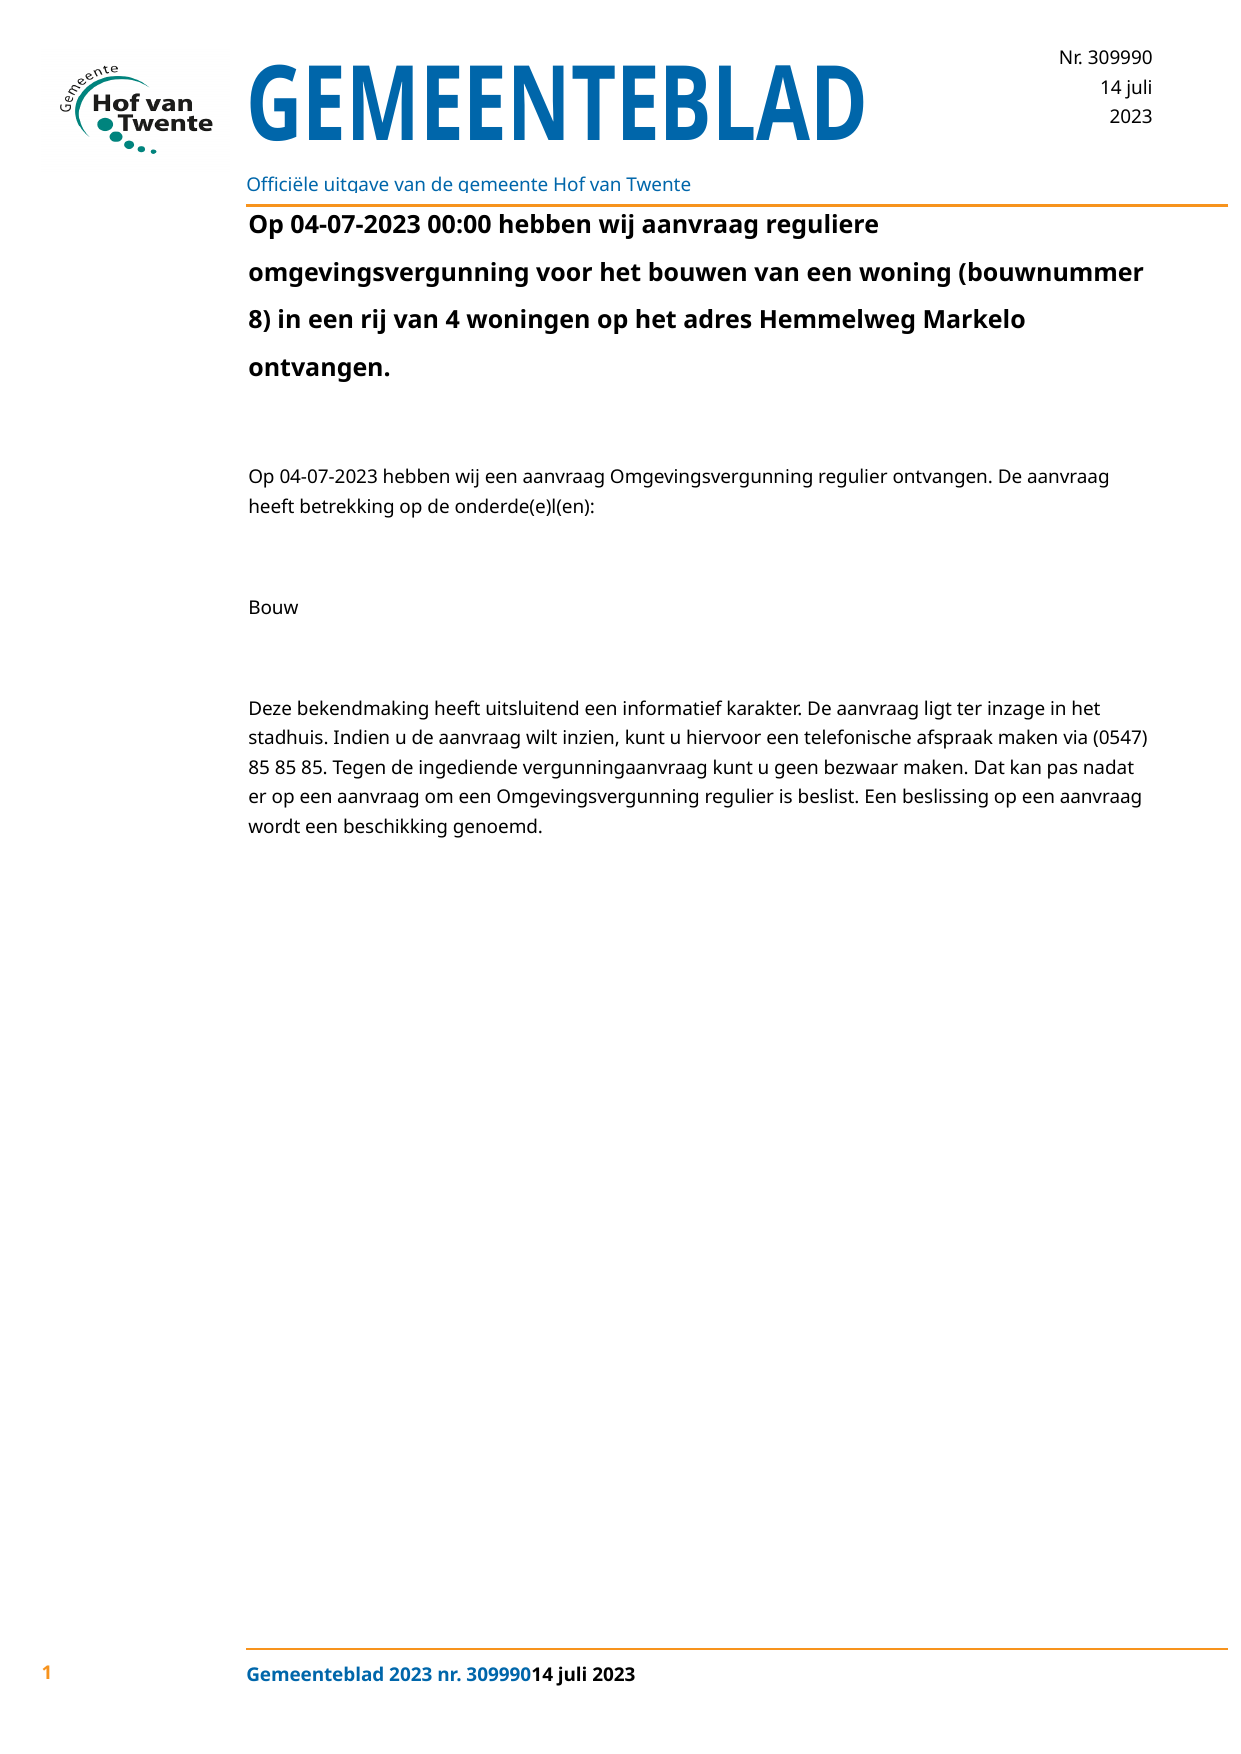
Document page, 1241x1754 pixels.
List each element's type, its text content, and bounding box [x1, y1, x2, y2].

text Op 04-07-2023 00:00 hebben wij aanvraag reguliere omgevingsvergunning voor het bouwen van een woning (bouwnummer 8) in een rij van 4 woningen op het adres Hemmelweg Markelo ontvangen. [248, 207, 1152, 384]
text Bouw [248, 594, 1152, 620]
picture [41, 47, 231, 172]
text Op 04-07-2023 hebben wij een aanvraag Omgevingsvergunning regulier ontvangen. De aanvraag heeft betrekking op de onderde(e)l(en): [248, 463, 1152, 519]
text Deze bekendmaking heeft uitsluitend een informatief karakter. De aanvraag ligt ter inzage in het stadhuis. Indien u de aanvraag wilt inzien, kunt u hiervoor een telefonische afspraak maken via (0547) 85 85 85. Tegen de ingediende vergunningaanvraag kunt u geen bezwaar maken. Dat kan pas nadat er op een aanvraag om een Omgevingsvergunning regulier is beslist. Een beslissing op een aanvraag wordt een beschikking genoemd. [248, 695, 1152, 839]
